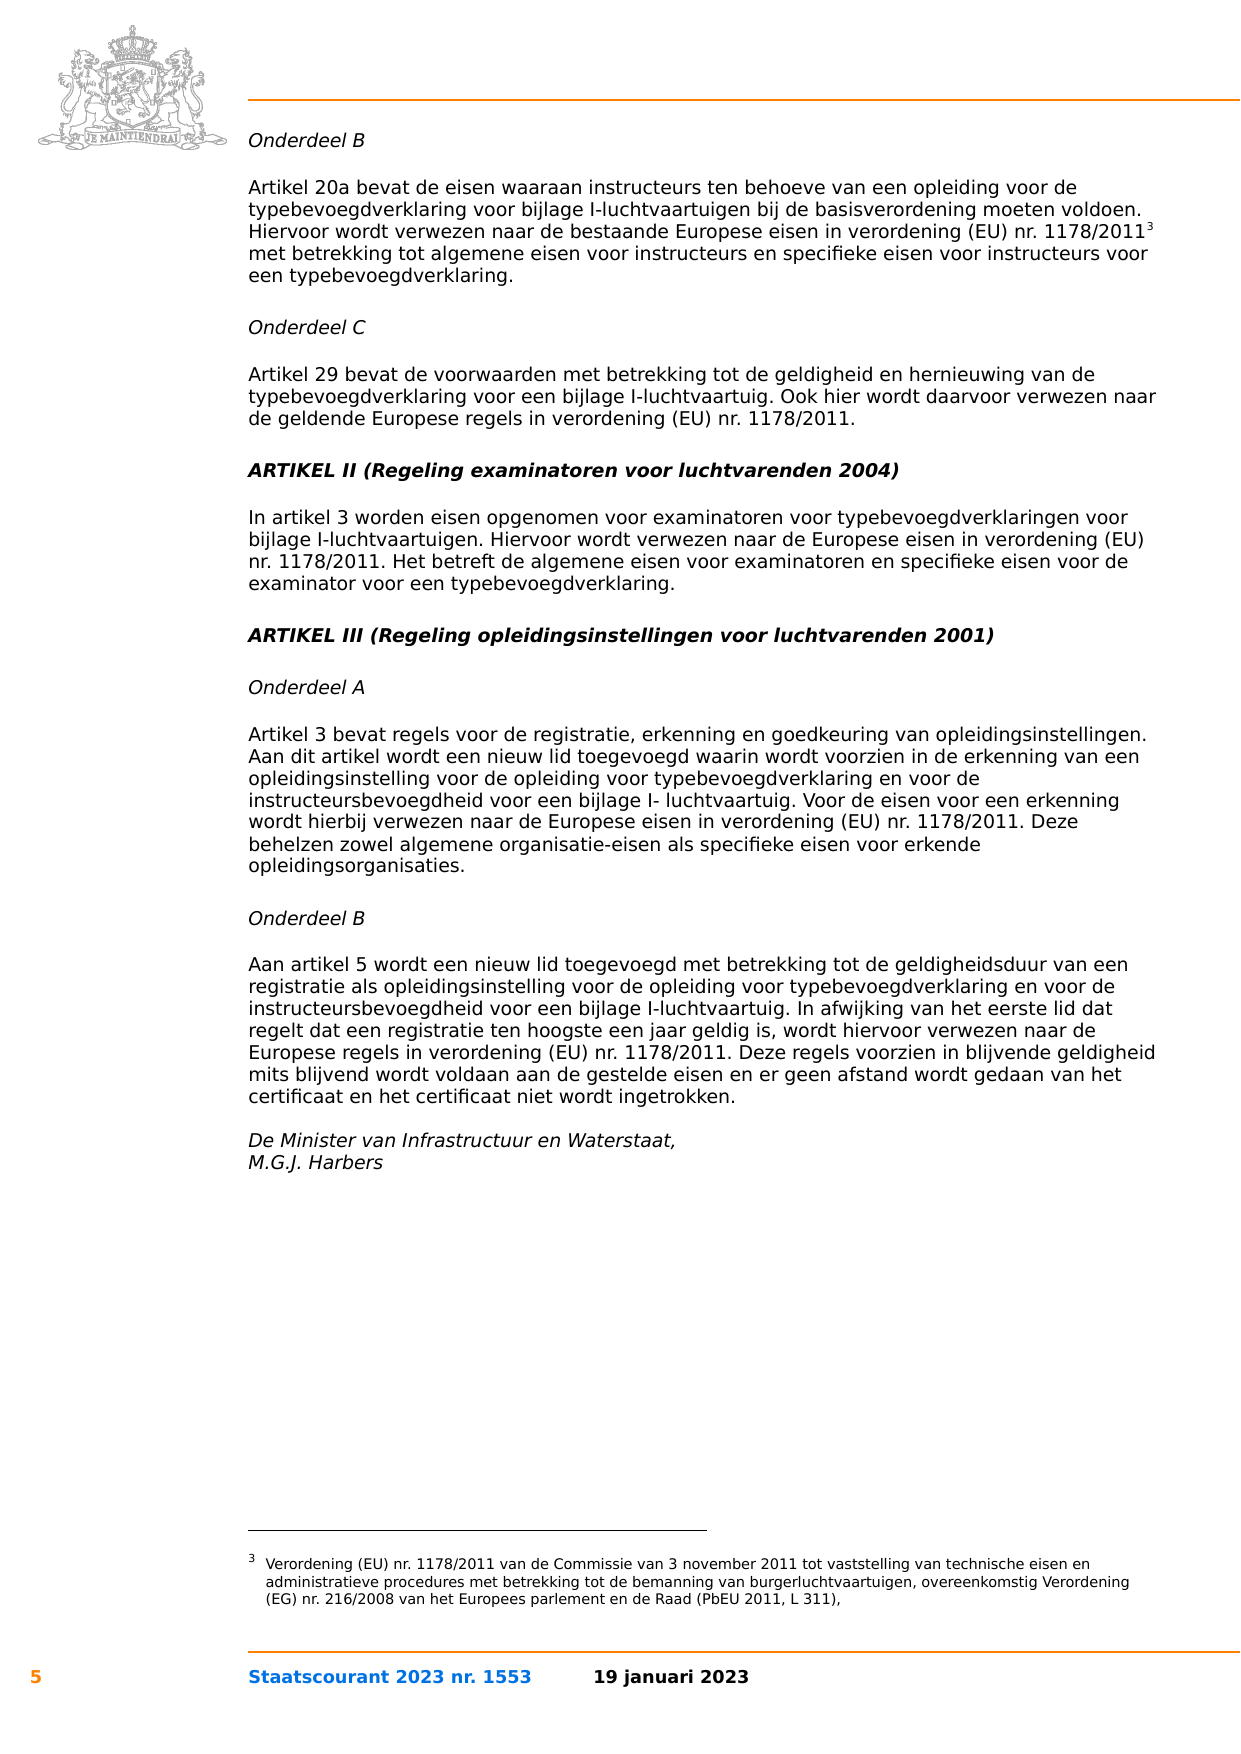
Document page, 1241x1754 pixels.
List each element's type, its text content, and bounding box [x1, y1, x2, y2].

subtitle Onderdeel A [248, 677, 1163, 698]
text Verordening (EU) nr. 1178/2011 van de Commissie van 3 november 2011 tot vaststelling van technische eisen en administratieve procedures met betrekking tot de bemanning van burgerluchtvaartuigen, overeenkomstig Verordening (EG) nr. 216/2008 van het Europees parlement en de Raad (PbEU 2011, L 311), [248, 1552, 1163, 1608]
subtitle Onderdeel B [248, 907, 1163, 929]
text De Minister van Infrastructuur en Waterstaat, M.G.J. Harbers [248, 1130, 1163, 1174]
text Artikel 20a bevat de eisen waaraan instructeurs ten behoeve van een opleiding voor de typebevoegdverklaring voor bijlage I-luchtvaartuigen bij de basisverordening moeten voldoen. Hiervoor wordt verwezen naar de bestaande Europese eisen in verordening (EU) nr. 1178/2011 met betrekking tot algemene eisen voor instructeurs en specifieke eisen voor instructeurs voor een typebevoegdverklaring. [248, 177, 1163, 287]
text In artikel 3 worden eisen opgenomen voor examinatoren voor typebevoegdverklaringen voor bijlage I-luchtvaartuigen. Hiervoor wordt verwezen naar de Europese eisen in verordening (EU) nr. 1178/2011. Het betreft de algemene eisen voor examinatoren en specifieke eisen voor de examinator voor een typebevoegdverklaring. [248, 507, 1163, 594]
subtitle Onderdeel B [248, 130, 1163, 152]
text Artikel 3 bevat regels voor de registratie, erkenning en goedkeuring van opleidingsinstellingen. Aan dit artikel wordt een nieuw lid toegevoegd waarin wordt voorzien in de erkenning van een opleidingsinstelling voor de opleiding voor typebevoegdverklaring en voor de instructeursbevoegdheid voor een bijlage I- luchtvaartuig. Voor de eisen voor een erkenning wordt hierbij verwezen naar de Europese eisen in verordening (EU) nr. 1178/2011. Deze behelzen zowel algemene organisatie-eisen als specifieke eisen voor erkende opleidingsorganisaties. [248, 723, 1163, 877]
text Artikel 29 bevat de voorwaarden met betrekking tot de geldigheid en hernieuwing van de typebevoegdverklaring voor een bijlage I-luchtvaartuig. Ook hier wordt daarvoor verwezen naar de geldende Europese regels in verordening (EU) nr. 1178/2011. [248, 364, 1163, 430]
text Aan artikel 5 wordt een nieuw lid toegevoegd met betrekking tot de geldigheidsduur van een registratie als opleidingsinstelling voor de opleiding voor typebevoegdverklaring en voor de instructeursbevoegdheid voor een bijlage I-luchtvaartuig. In afwijking van het eerste lid dat regelt dat een registratie ten hoogste een jaar geldig is, wordt hiervoor verwezen naar de Europese regels in verordening (EU) nr. 1178/2011. Deze regels voorzien in blijvende geldigheid mits blijvend wordt voldaan aan de gestelde eisen en er geen afstand wordt gedaan van het certificaat en het certificaat niet wordt ingetrokken. [248, 954, 1163, 1108]
picture [38, 25, 227, 150]
subtitle ARTIKEL III (Regeling opleidingsinstellingen voor luchtvarenden 2001) [248, 624, 1163, 647]
subtitle ARTIKEL II (Regeling examinatoren voor luchtvarenden 2004) [248, 460, 1163, 482]
subtitle Onderdeel C [248, 317, 1163, 339]
